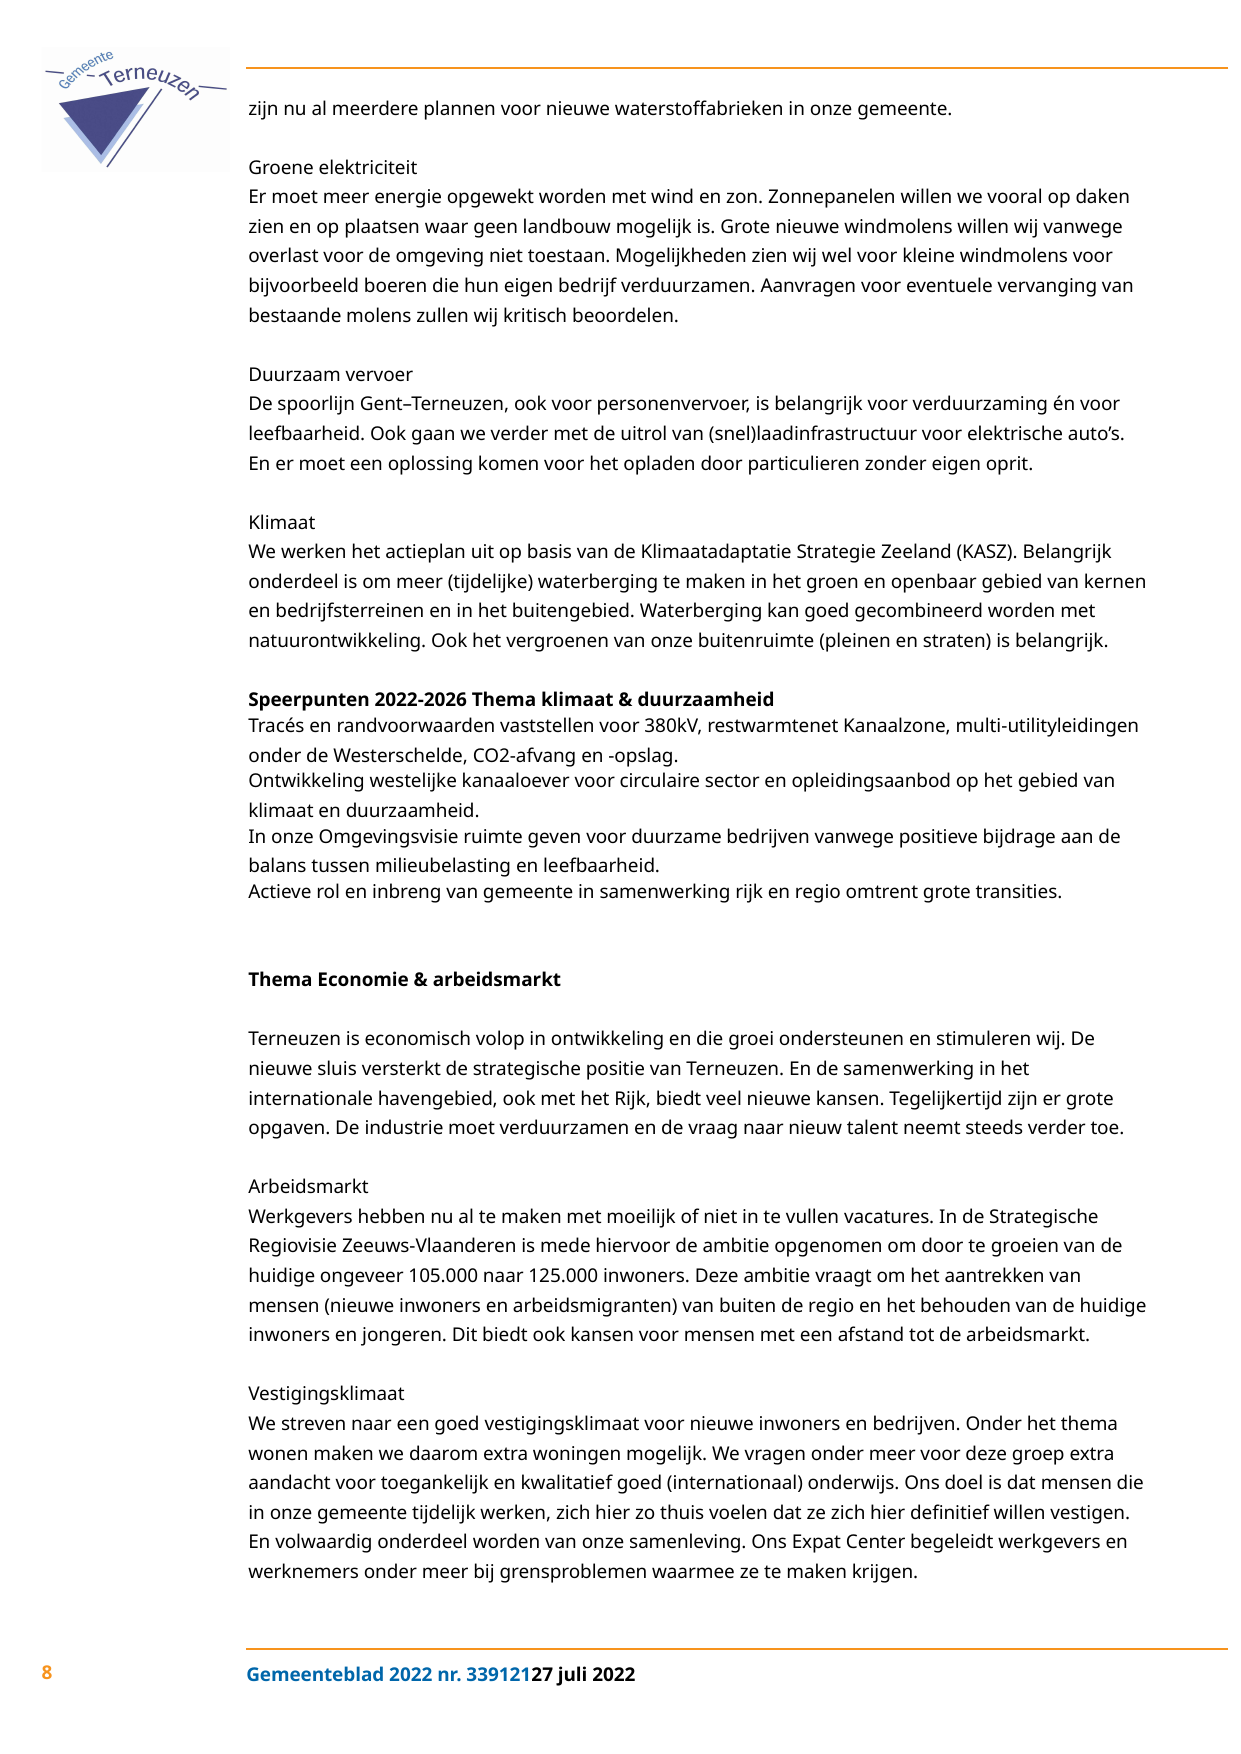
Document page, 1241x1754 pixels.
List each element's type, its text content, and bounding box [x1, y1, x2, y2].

text Arbeidsmarkt [248, 1173, 1152, 1199]
table_cell Ontwikkeling westelijke kanaaloever voor circulaire sector en opleidingsaanbod op het gebied van klimaat en duurzaamheid. [248, 768, 1152, 823]
text Groene elektriciteit [248, 154, 1152, 180]
picture [41, 47, 231, 172]
text Duurzaam vervoer [248, 361, 1152, 387]
table_header Speerpunten 2022-2026 Thema klimaat & duurzaamheid [248, 687, 1152, 712]
table_cell In onze Omgevingsvisie ruimte geven voor duurzame bedrijven vanwege positieve bijdrage aan de balans tussen milieubelasting en leefbaarheid. [248, 823, 1152, 878]
table_cell Tracés en randvoorwaarden vaststellen voor 380kV, restwarmtenet Kanaalzone, multi-utilityleidingen onder de Westerschelde, CO2-afvang en -opslag. [248, 712, 1152, 768]
text Er moet meer energie opgewekt worden met wind en zon. Zonnepanelen willen we vooral op daken zien en op plaatsen waar geen landbouw mogelijk is. Grote nieuwe windmolens willen wij vanwege overlast voor de omgeving niet toestaan. Mogelijkheden zien wij wel voor kleine windmolens voor bijvoorbeeld boeren die hun eigen bedrijf verduurzamen. Aanvragen voor eventuele vervanging van bestaande molens zullen wij kritisch beoordelen. [248, 183, 1152, 328]
text zijn nu al meerdere plannen voor nieuwe waterstoffabrieken in onze gemeente. [248, 95, 1152, 121]
text We streven naar een goed vestigingsklimaat voor nieuwe inwoners en bedrijven. Onder het thema wonen maken we daarom extra woningen mogelijk. We vragen onder meer voor deze groep extra aandacht voor toegankelijk en kwalitatief goed (internationaal) onderwijs. Ons doel is dat mensen die in onze gemeente tijdelijk werken, zich hier zo thuis voelen dat ze zich hier definitief willen vestigen. En volwaardig onderdeel worden van onze samenleving. Ons Expat Center begeleidt werkgevers en werknemers onder meer bij grensproblemen waarmee ze te maken krijgen. [248, 1410, 1152, 1584]
text Werkgevers hebben nu al te maken met moeilijk of niet in te vullen vacatures. In de Strategische Regiovisie Zeeuws-Vlaanderen is mede hiervoor de ambitie opgenomen om door te groeien van de huidige ongeveer 105.000 naar 125.000 inwoners. Deze ambitie vraagt om het aantrekken van mensen (nieuwe inwoners en arbeidsmigranten) van buiten de regio en het behouden van de huidige inwoners en jongeren. Dit biedt ook kansen voor mensen met een afstand tot de arbeidsmarkt. [248, 1203, 1152, 1347]
text Klimaat [248, 509, 1152, 535]
table_cell Actieve rol en inbreng van gemeente in samenwerking rijk en regio omtrent grote transities. [248, 878, 1152, 904]
text De spoorlijn Gent–Terneuzen, ook voor personenvervoer, is belangrijk voor verduurzaming én voor leefbaarheid. Ook gaan we verder met de uitrol van (snel)laadinfrastructuur voor elektrische auto’s. En er moet een oplossing komen voor het opladen door particulieren zonder eigen oprit. [248, 391, 1152, 476]
text Vestigingsklimaat [248, 1381, 1152, 1406]
text Thema Economie & arbeidsmarkt [248, 966, 1152, 992]
text Terneuzen is economisch volop in ontwikkeling en die groei ondersteunen en stimuleren wij. De nieuwe sluis versterkt de strategische positie van Terneuzen. En de samenwerking in het internationale havengebied, ook met het Rijk, biedt veel nieuwe kansen. Tegelijkertijd zijn er grote opgaven. De industrie moet verduurzamen en de vraag naar nieuw talent neemt steeds verder toe. [248, 1026, 1152, 1140]
text We werken het actieplan uit op basis van de Klimaatadaptatie Strategie Zeeland (KASZ). Belangrijk onderdeel is om meer (tijdelijke) waterberging te maken in het groen en openbaar gebied van kernen en bedrijfsterreinen en in het buitengebied. Waterberging kan goed gecombineerd worden met natuurontwikkeling. Ook het vergroenen van onze buitenruimte (pleinen en straten) is belangrijk. [248, 538, 1152, 653]
